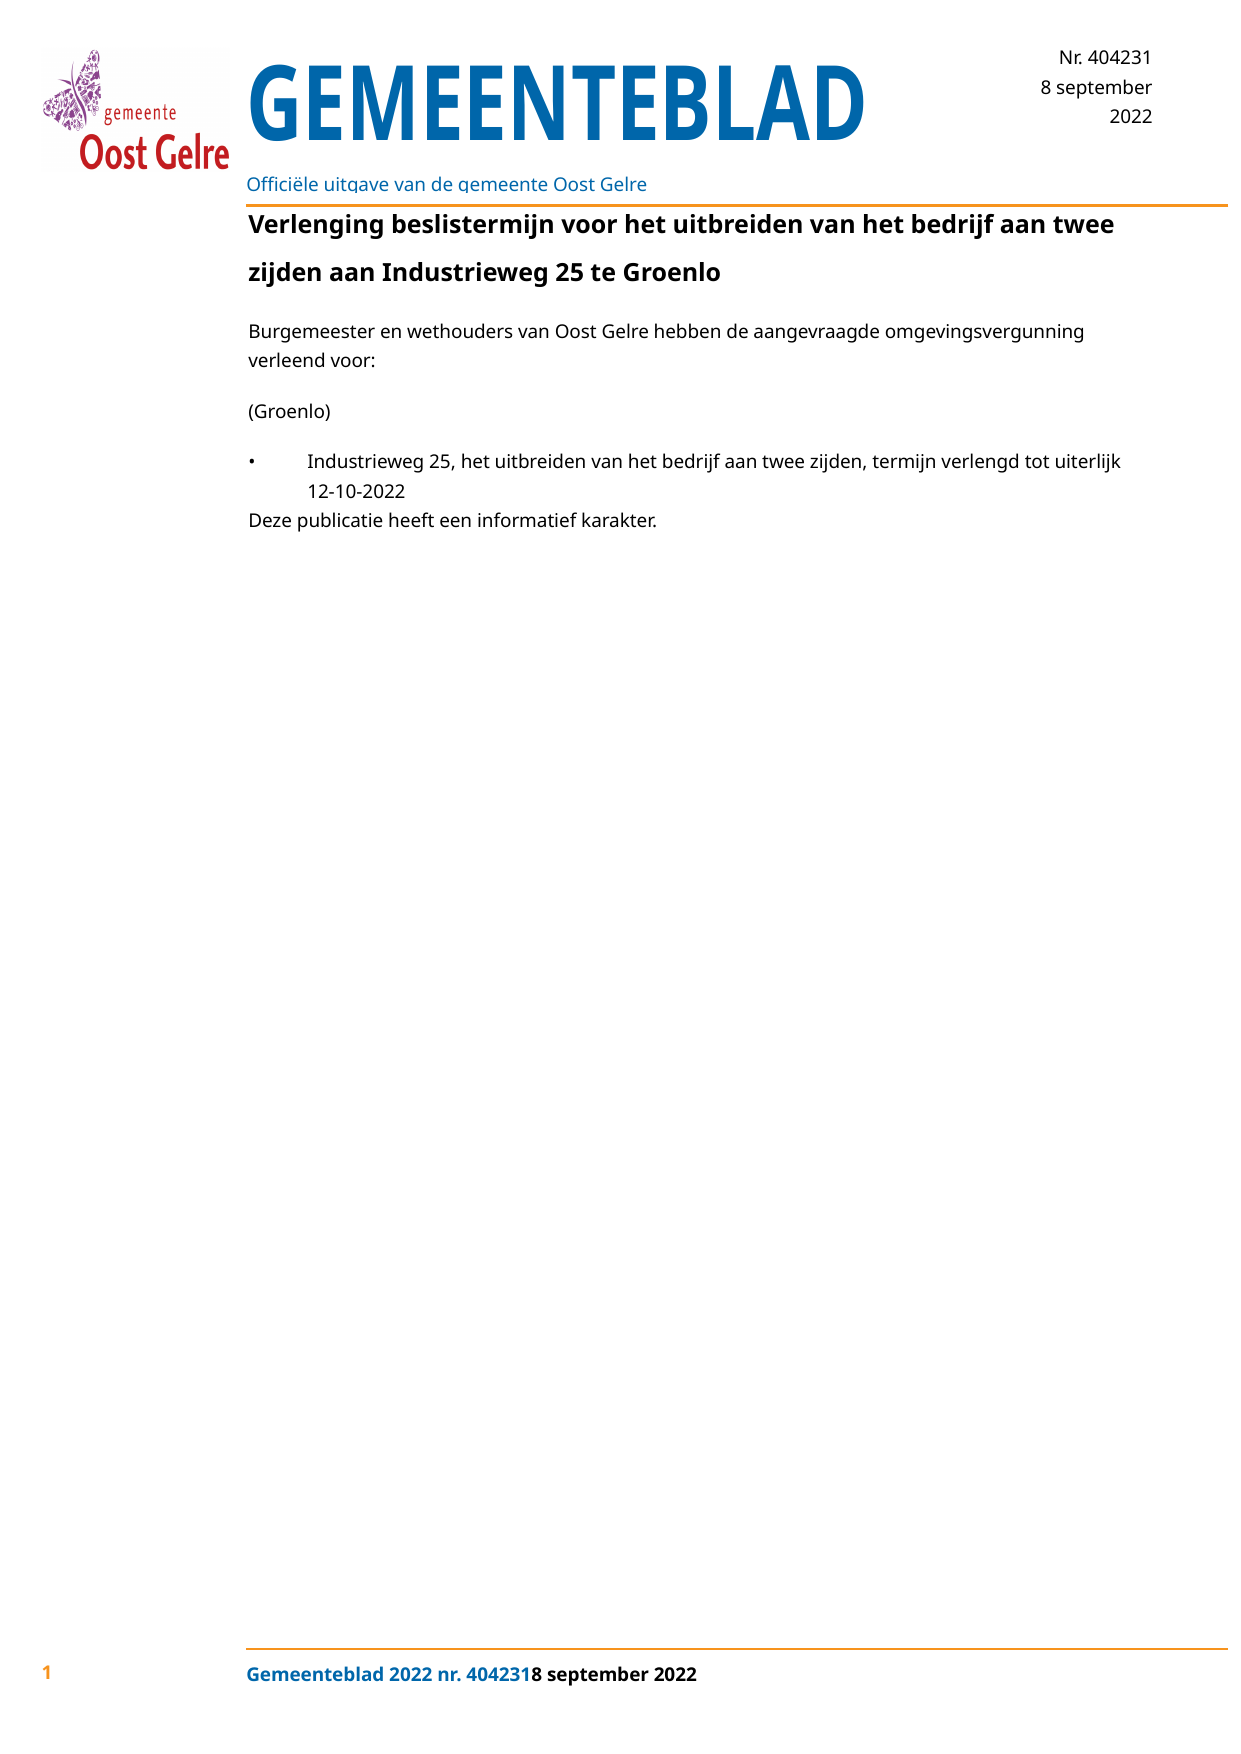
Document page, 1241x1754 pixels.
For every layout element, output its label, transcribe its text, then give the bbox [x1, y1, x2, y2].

text Burgemeester en wethouders van Oost Gelre hebben de aangevraagde omgevingsvergunning verleend voor: [248, 318, 1152, 373]
text Deze publicatie heeft een informatief karakter. [248, 507, 1152, 533]
text (Groenlo) [248, 398, 1152, 424]
text Verlenging beslistermijn voor het uitbreiden van het bedrijf aan twee zijden aan Industrieweg 25 te Groenlo [248, 207, 1152, 288]
list Industrieweg 25, het uitbreiden van het bedrijf aan twee zijden, termijn verlengd tot uiterlijk 12-10-2022 [248, 448, 1152, 504]
picture [41, 47, 231, 172]
